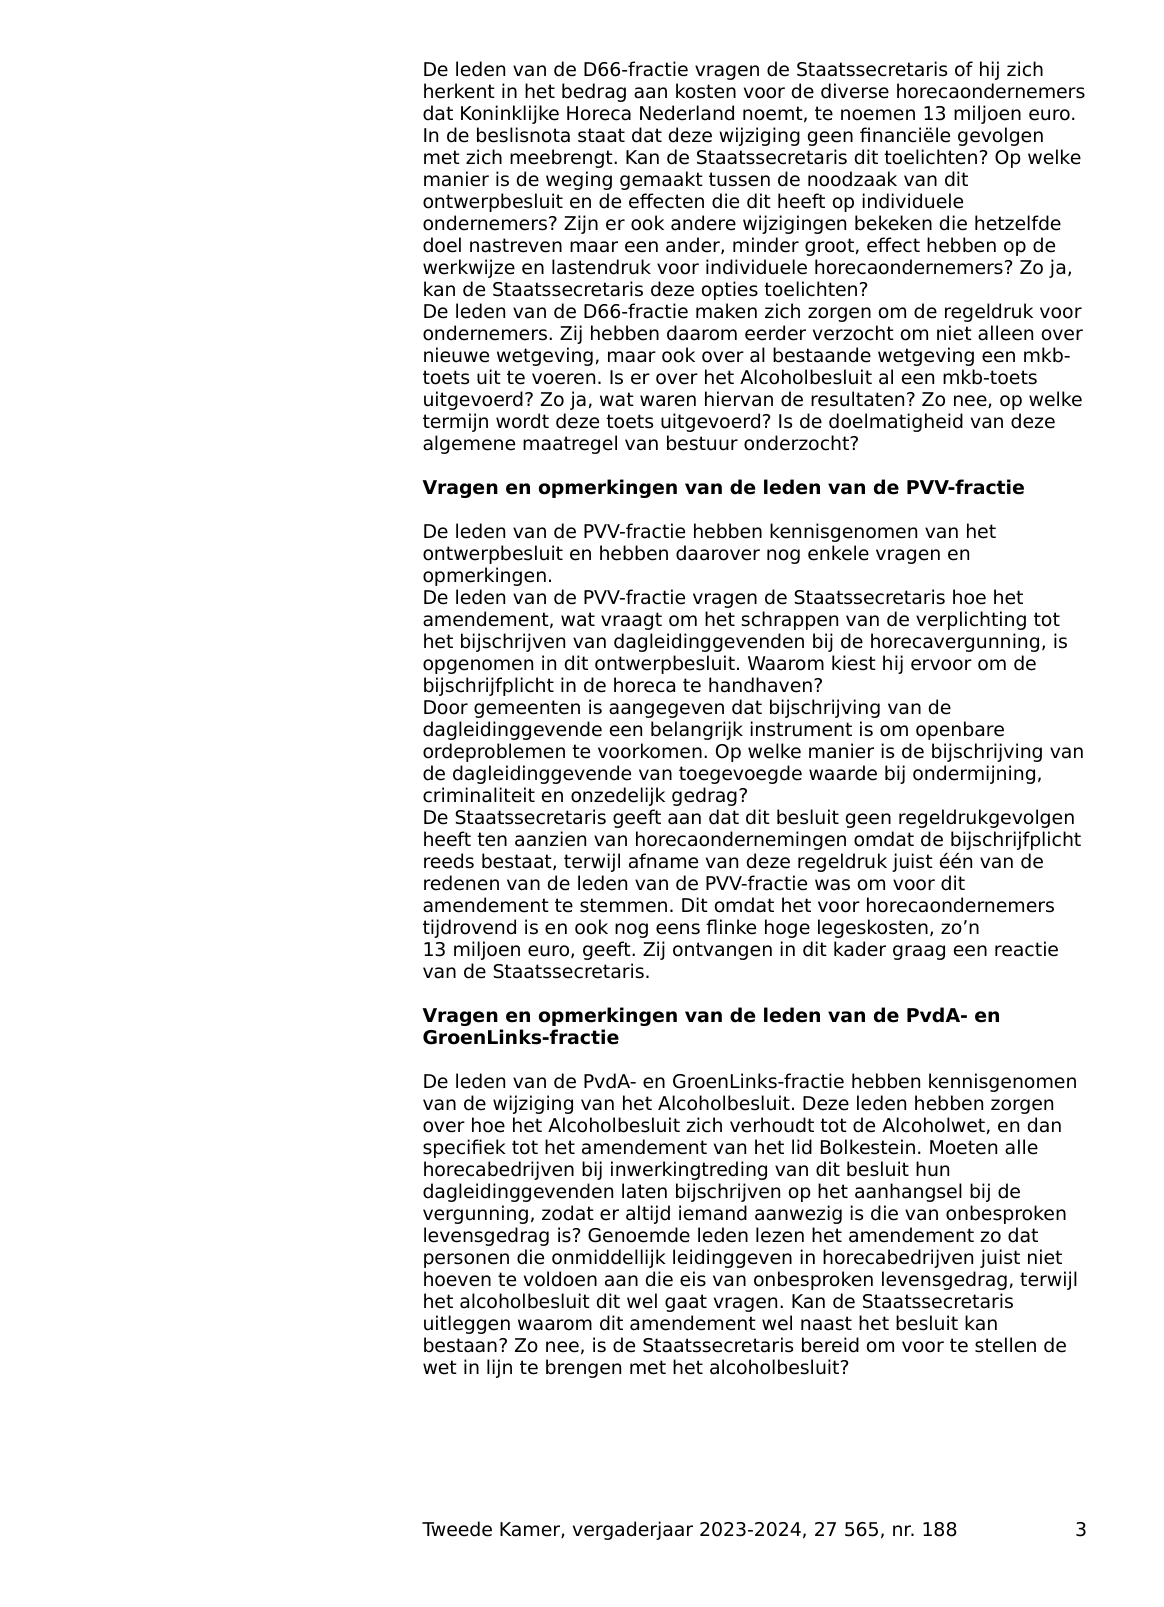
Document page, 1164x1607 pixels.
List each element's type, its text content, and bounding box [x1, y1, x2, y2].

text De leden van de PvdA- en GroenLinks-fractie hebben kennisgenomen van de wijziging van het Alcoholbesluit. Deze leden hebben zorgen over hoe het Alcoholbesluit zich verhoudt tot de Alcoholwet, en dan specifiek tot het amendement van het lid Bolkestein. Moeten alle horecabedrijven bij inwerkingtreding van dit besluit hun dagleidinggevenden laten bijschrijven op het aanhangsel bij de vergunning, zodat er altijd iemand aanwezig is die van onbesproken levensgedrag is? Genoemde leden lezen het amendement zo dat personen die onmiddellijk leidinggeven in horecabedrijven juist niet hoeven te voldoen aan die eis van onbesproken levensgedrag, terwijl het alcoholbesluit dit wel gaat vragen. Kan de Staatssecretaris uitleggen waarom dit amendement wel naast het besluit kan bestaan? Zo nee, is de Staatssecretaris bereid om voor te stellen de wet in lijn te brengen met het alcoholbesluit? [422, 1071, 1087, 1379]
subtitle Vragen en opmerkingen van de leden van de PVV-fractie [422, 477, 1087, 499]
text De leden van de D66-fractie maken zich zorgen om de regeldruk voor ondernemers. Zij hebben daarom eerder verzocht om niet alleen over nieuwe wetgeving, maar ook over al bestaande wetgeving een mkb-toets uit te voeren. Is er over het Alcoholbesluit al een mkb-toets uitgevoerd? Zo ja, wat waren hiervan de resultaten? Zo nee, op welke termijn wordt deze toets uitgevoerd? Is de doelmatigheid van deze algemene maatregel van bestuur onderzocht? [422, 301, 1087, 455]
text De Staatssecretaris geeft aan dat dit besluit geen regeldrukgevolgen heeft ten aanzien van horecaondernemingen omdat de bijschrijfplicht reeds bestaat, terwijl afname van deze regeldruk juist één van de redenen van de leden van de PVV-fractie was om voor dit amendement te stemmen. Dit omdat het voor horecaondernemers tijdrovend is en ook nog eens flinke hoge legeskosten, zo’n 13 miljoen euro, geeft. Zij ontvangen in dit kader graag een reactie van de Staatssecretaris. [422, 807, 1087, 983]
text Door gemeenten is aangegeven dat bijschrijving van de dagleidinggevende een belangrijk instrument is om openbare ordeproblemen te voorkomen. Op welke manier is de bijschrijving van de dagleidinggevende van toegevoegde waarde bij ondermijning, criminaliteit en onzedelijk gedrag? [422, 697, 1087, 807]
text De leden van de PVV-fractie hebben kennisgenomen van het ontwerpbesluit en hebben daarover nog enkele vragen en opmerkingen. [422, 521, 1087, 587]
text De leden van de D66-fractie vragen de Staatssecretaris of hij zich herkent in het bedrag aan kosten voor de diverse horecaondernemers dat Koninklijke Horeca Nederland noemt, te noemen 13 miljoen euro. In de beslisnota staat dat deze wijziging geen financiële gevolgen met zich meebrengt. Kan de Staatssecretaris dit toelichten? Op welke manier is de weging gemaakt tussen de noodzaak van dit ontwerpbesluit en de effecten die dit heeft op individuele ondernemers? Zijn er ook andere wijzigingen bekeken die hetzelfde doel nastreven maar een ander, minder groot, effect hebben op de werkwijze en lastendruk voor individuele horecaondernemers? Zo ja, kan de Staatssecretaris deze opties toelichten? [422, 59, 1087, 301]
text De leden van de PVV-fractie vragen de Staatssecretaris hoe het amendement, wat vraagt om het schrappen van de verplichting tot het bijschrijven van dagleidinggevenden bij de horecavergunning, is opgenomen in dit ontwerpbesluit. Waarom kiest hij ervoor om de bijschrijfplicht in de horeca te handhaven? [422, 587, 1087, 697]
subtitle Vragen en opmerkingen van de leden van de PvdA- en GroenLinks-fractie [422, 1005, 1087, 1049]
